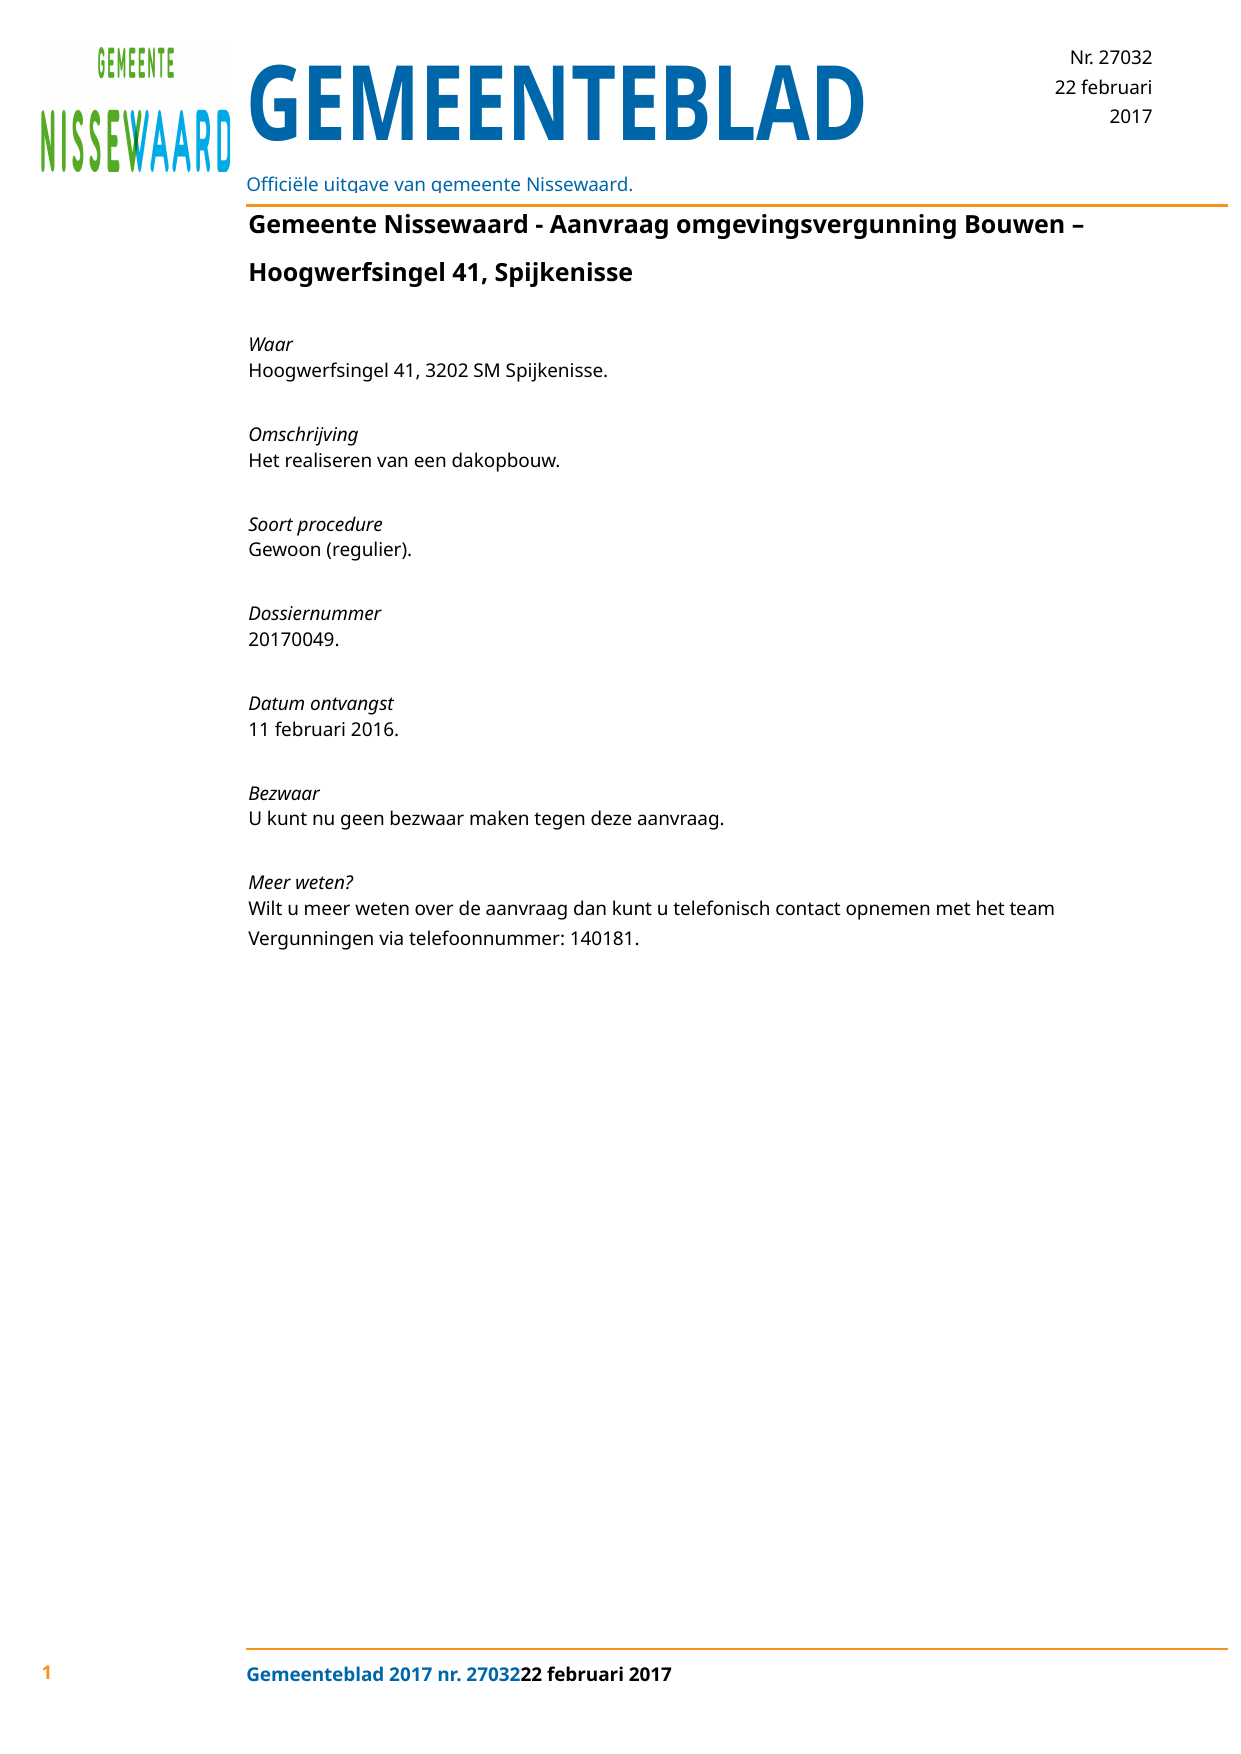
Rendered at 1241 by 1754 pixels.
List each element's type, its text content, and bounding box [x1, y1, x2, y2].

text Hoogwerfsingel 41, 3202 SM Spijkenisse. [248, 357, 1152, 383]
text 11 februari 2016. [248, 716, 1152, 742]
text 20170049. [248, 626, 1152, 652]
text Bezwaar [248, 780, 1152, 806]
picture [176, 157, 187, 172]
text Gewoon (regulier). [248, 537, 1152, 562]
text Soort procedure [248, 511, 1152, 537]
text Het realiseren van een dakopbouw. [248, 447, 1152, 473]
text Datum ontvangst [248, 690, 1152, 716]
text Omschrijving [248, 421, 1152, 447]
picture [41, 47, 231, 172]
picture [222, 122, 227, 160]
text Waar [248, 331, 1152, 357]
picture [200, 151, 206, 172]
picture [154, 157, 165, 172]
text Wilt u meer weten over de aanvraag dan kunt u telefonisch contact opnemen met het team Vergunningen via telefoonnummer: 140181. [248, 895, 1152, 951]
picture [201, 122, 206, 138]
text U kunt nu geen bezwaar maken tegen deze aanvraag. [248, 806, 1152, 831]
text Dossiernummer [248, 601, 1152, 626]
text Meer weten? [248, 869, 1152, 895]
text Gemeente Nissewaard - Aanvraag omgevingsvergunning Bouwen – Hoogwerfsingel 41, Spijkenisse [248, 207, 1152, 288]
